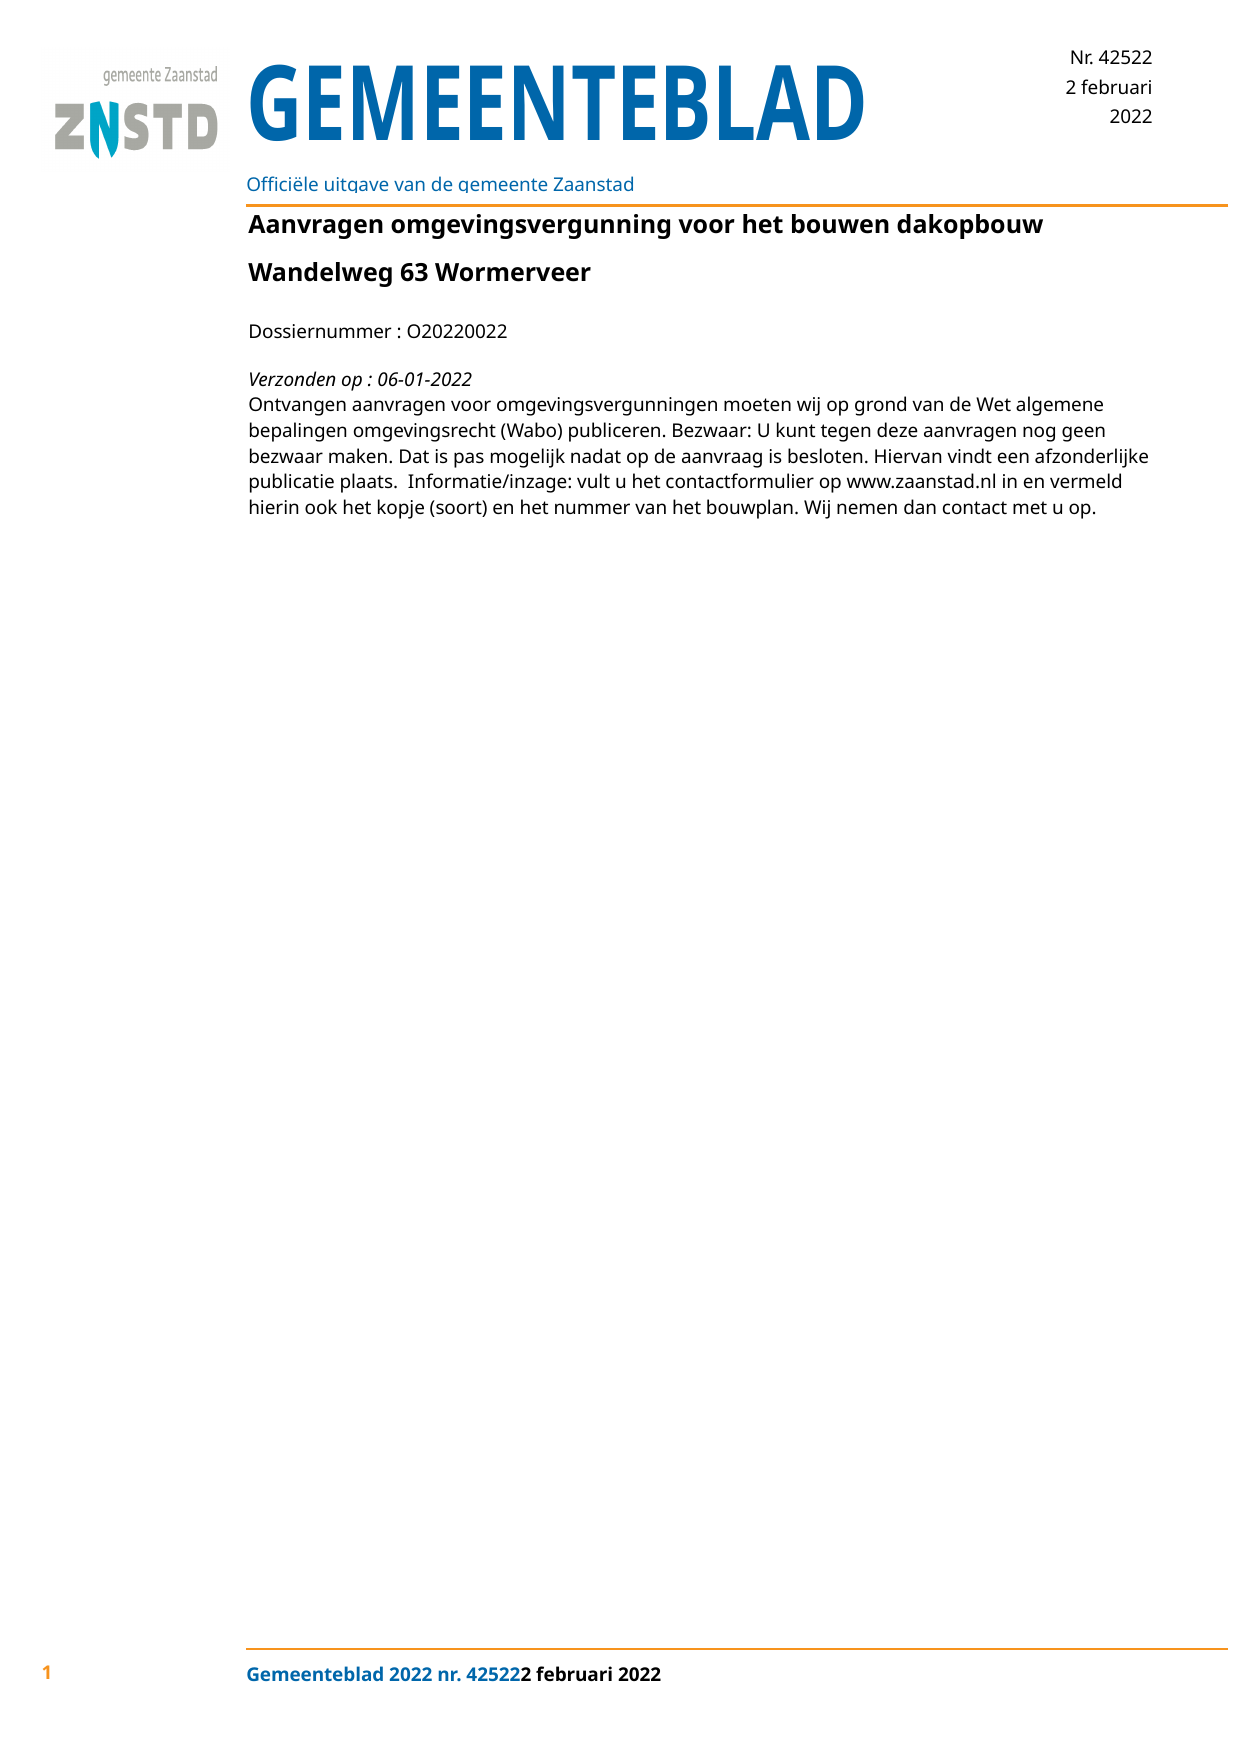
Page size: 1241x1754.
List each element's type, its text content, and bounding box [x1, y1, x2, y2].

text Ontvangen aanvragen voor omgevingsvergunningen moeten wij op grond van de Wet algemene bepalingen omgevingsrecht (Wabo) publiceren. Bezwaar: U kunt tegen deze aanvragen nog geen bezwaar maken. Dat is pas mogelijk nadat op de aanvraag is besloten. Hiervan vindt een afzonderlijke publicatie plaats. Informatie/inzage: vult u het contactformulier op www.zaanstad.nl in en vermeld hierin ook het kopje (soort) en het nummer van het bouwplan. Wij nemen dan contact met u op. [248, 391, 1152, 520]
text Verzonden op : 06-01-2022 [248, 366, 1152, 391]
text Aanvragen omgevingsvergunning voor het bouwen dakopbouw Wandelweg 63 Wormerveer [248, 207, 1152, 288]
text Dossiernummer : O20220022 [248, 318, 1152, 344]
picture [41, 47, 231, 172]
